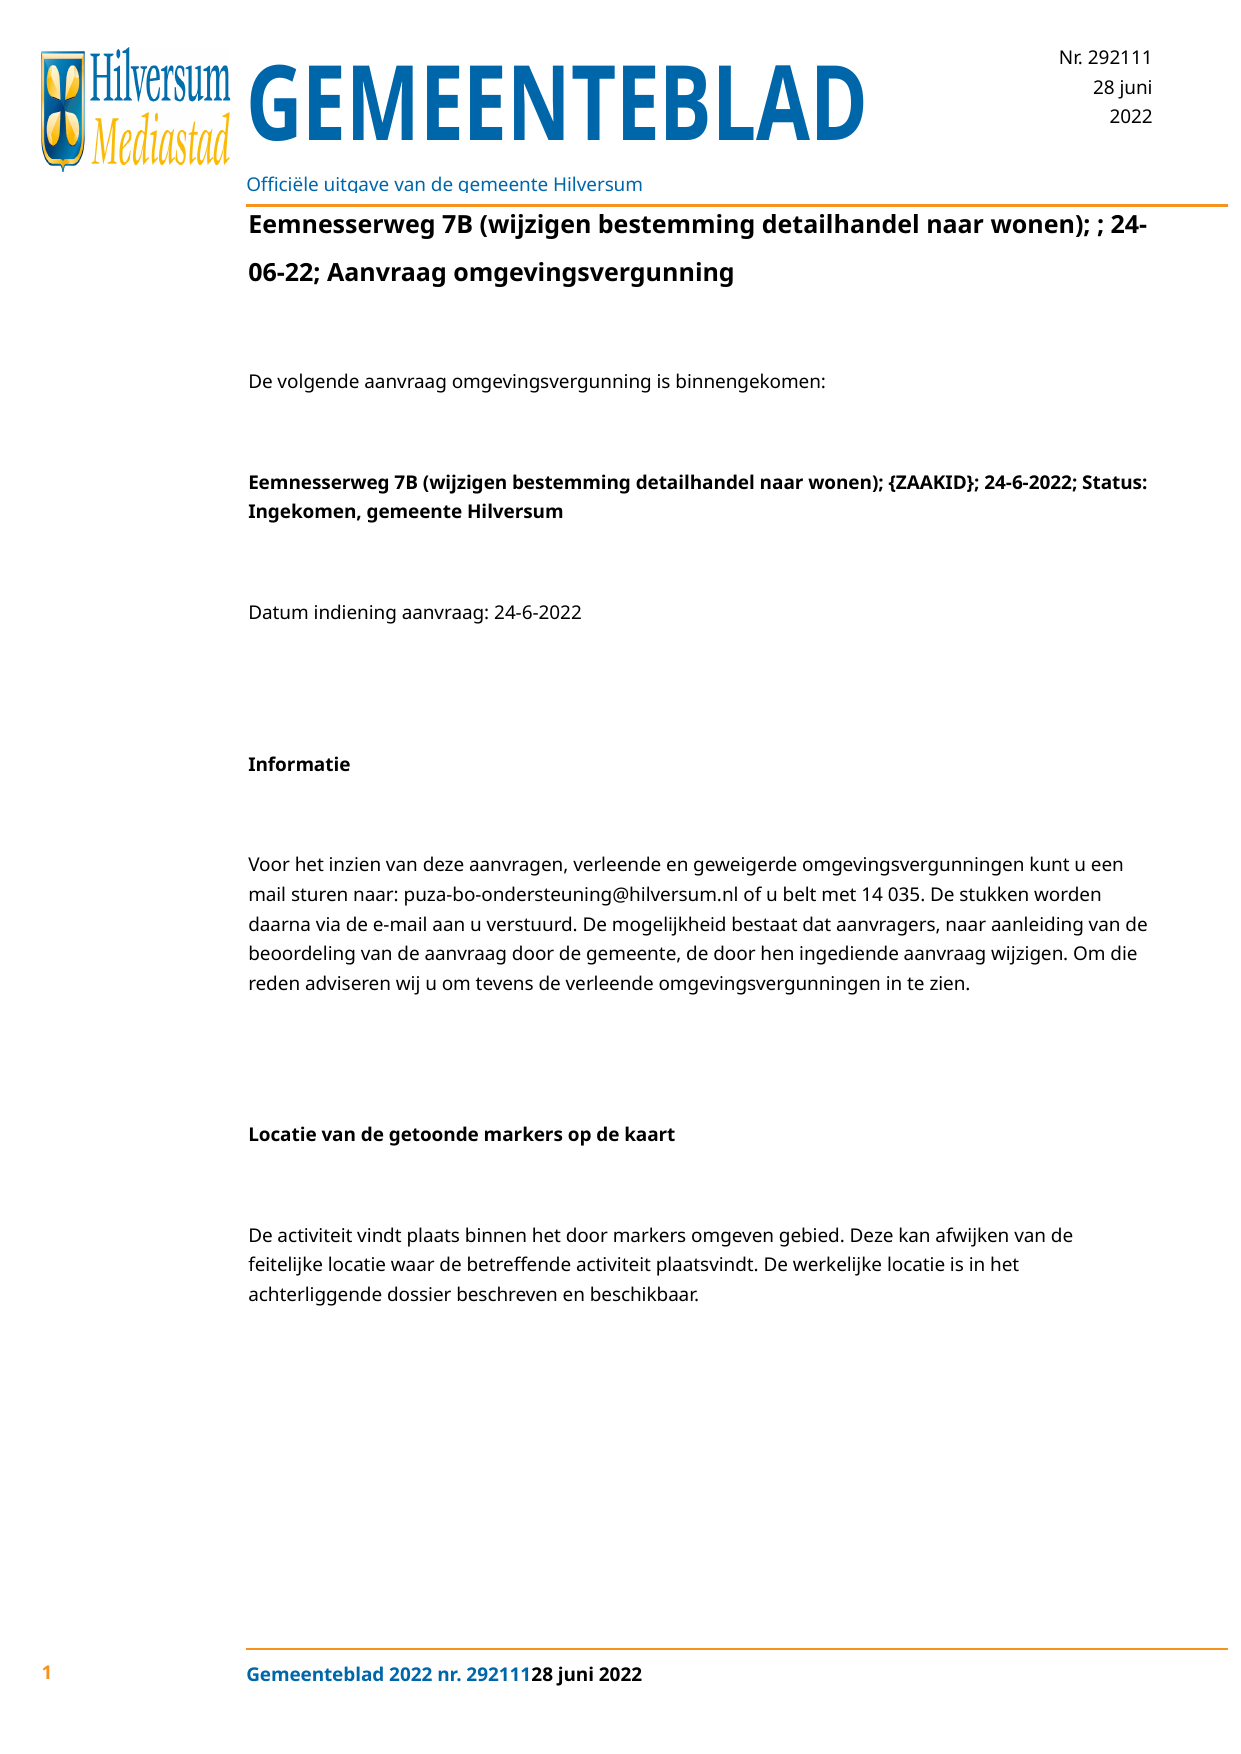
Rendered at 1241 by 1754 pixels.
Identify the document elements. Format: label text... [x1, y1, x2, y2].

text Eemnesserweg 7B (wijzigen bestemming detailhandel naar wonen); ; 24-06-22; Aanvraag omgevingsvergunning [248, 207, 1152, 288]
text Voor het inzien van deze aanvragen, verleende en geweigerde omgevingsvergunningen kunt u een mail sturen naar: puza-bo-ondersteuning@hilversum.nl of u belt met 14 035. De stukken worden daarna via de e-mail aan u verstuurd. De mogelijkheid bestaat dat aanvragers, naar aanleiding van de beoordeling van de aanvraag door de gemeente, de door hen ingediende aanvraag wijzigen. Om die reden adviseren wij u om tevens de verleende omgevingsvergunningen in te zien. [248, 852, 1152, 996]
text Informatie [248, 751, 1152, 777]
text Locatie van de getoonde markers op de kaart [248, 1121, 1152, 1147]
text De activiteit vindt plaats binnen het door markers omgeven gebied. Deze kan afwijken van de feitelijke locatie waar de betreffende activiteit plaatsvindt. De werkelijke locatie is in het achterliggende dossier beschreven en beschikbaar. [248, 1222, 1152, 1307]
text Eemnesserweg 7B (wijzigen bestemming detailhandel naar wonen); {ZAAKID}; 24-6-2022; Status: Ingekomen, gemeente Hilversum [248, 469, 1152, 524]
picture [41, 47, 231, 172]
text De volgende aanvraag omgevingsvergunning is binnengekomen: [248, 368, 1152, 394]
text Datum indiening aanvraag: 24-6-2022 [248, 599, 1152, 625]
